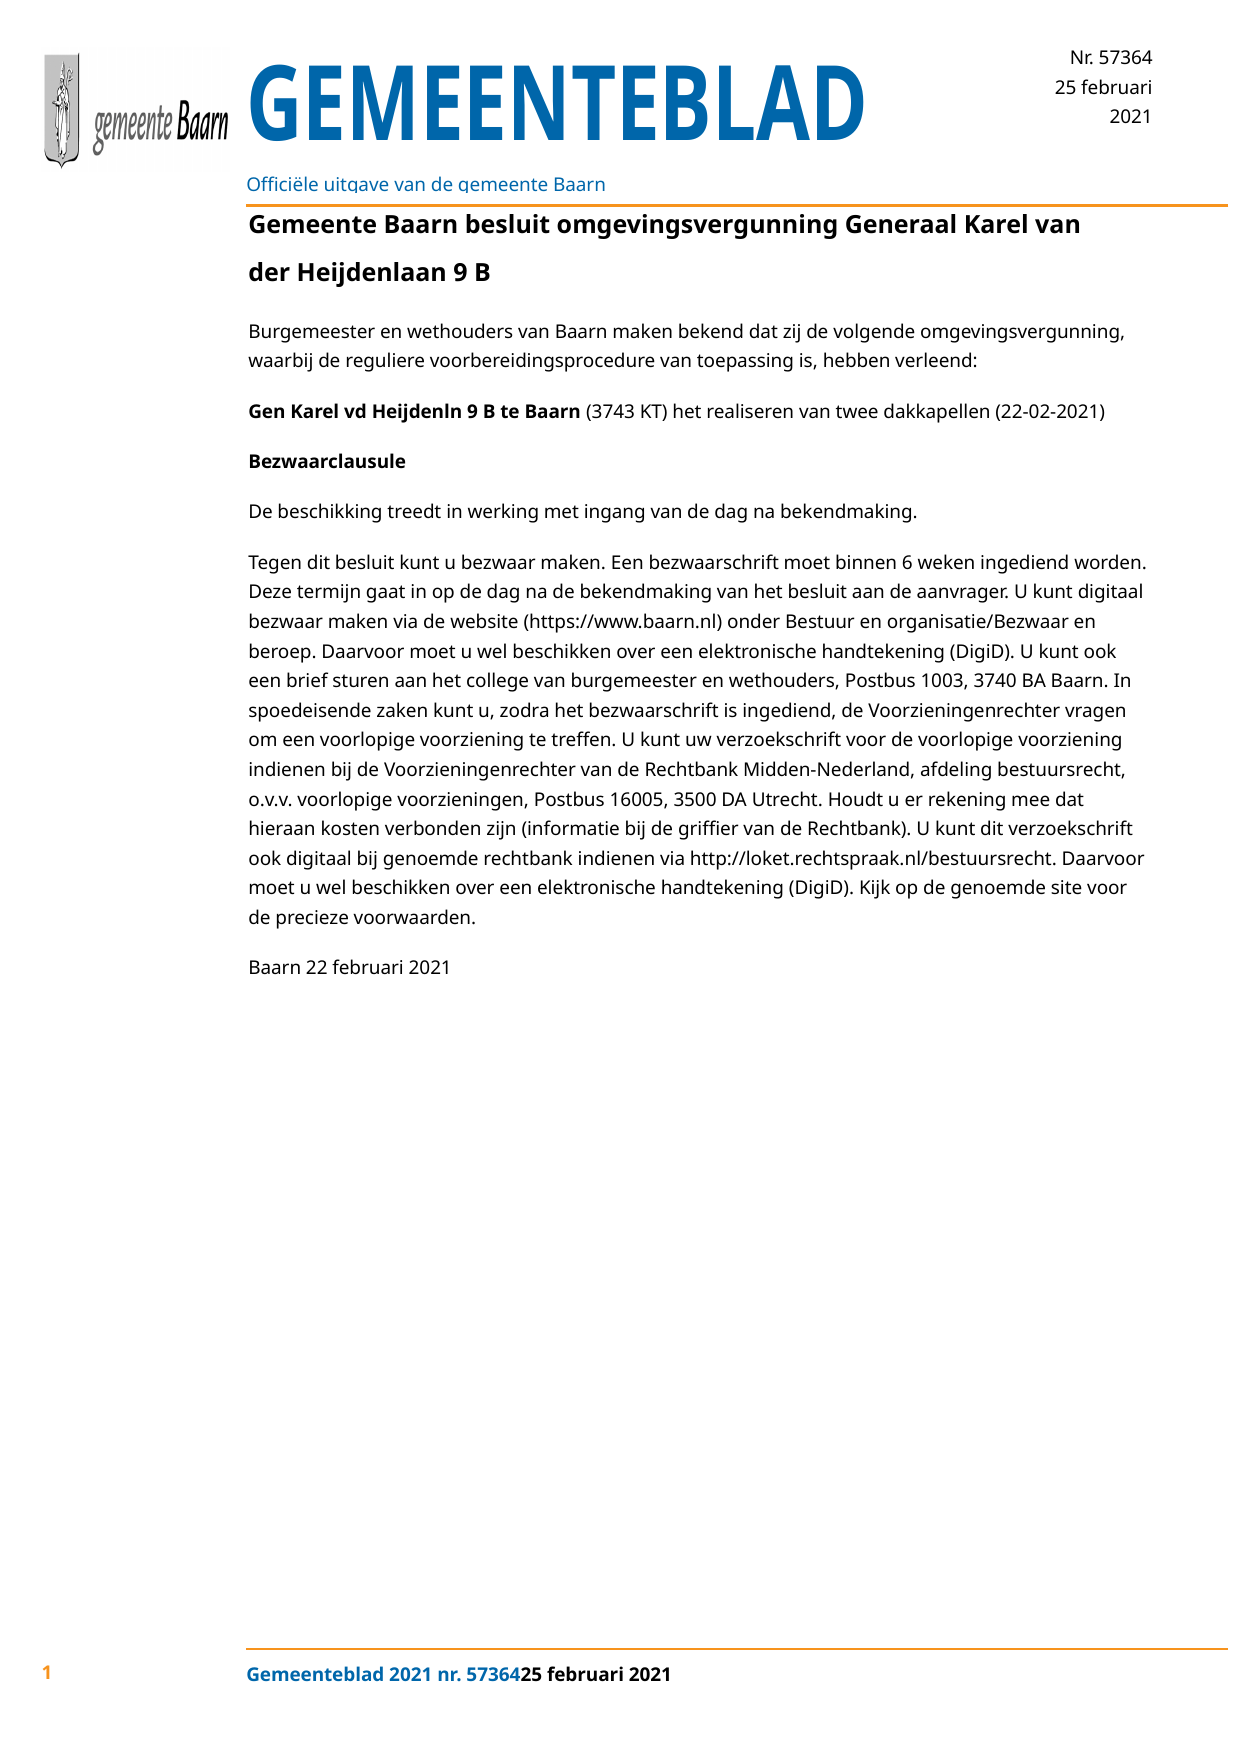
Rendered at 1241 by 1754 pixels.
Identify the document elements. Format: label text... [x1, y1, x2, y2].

text Gen Karel vd Heijdenln 9 B te Baarn (3743 KT) het realiseren van twee dakkapellen (22-02-2021) [248, 398, 1152, 424]
text De beschikking treedt in werking met ingang van de dag na bekendmaking. [248, 499, 1152, 524]
picture [41, 47, 231, 172]
text Baarn 22 februari 2021 [248, 954, 1152, 980]
text Tegen dit besluit kunt u bezwaar maken. Een bezwaarschrift moet binnen 6 weken ingediend worden. Deze termijn gaat in op de dag na de bekendmaking van het besluit aan de aanvrager. U kunt digitaal bezwaar maken via de website (https://www.baarn.nl) onder Bestuur en organisatie/Bezwaar en beroep. Daarvoor moet u wel beschikken over een elektronische handtekening (DigiD). U kunt ook een brief sturen aan het college van burgemeester en wethouders, Postbus 1003, 3740 BA Baarn. In spoedeisende zaken kunt u, zodra het bezwaarschrift is ingediend, de Voorzieningenrechter vragen om een voorlopige voorziening te treffen. U kunt uw verzoekschrift voor de voorlopige voorziening indienen bij de Voorzieningenrechter van de Rechtbank Midden-Nederland, afdeling bestuursrecht, o.v.v. voorlopige voorzieningen, Postbus 16005, 3500 DA Utrecht. Houdt u er rekening mee dat hieraan kosten verbonden zijn (informatie bij de griffier van de Rechtbank). U kunt dit verzoekschrift ook digitaal bij genoemde rechtbank indienen via http://loket.rechtspraak.nl/bestuursrecht. Daarvoor moet u wel beschikken over een elektronische handtekening (DigiD). Kijk op de genoemde site voor de precieze voorwaarden. [248, 549, 1152, 930]
text Burgemeester en wethouders van Baarn maken bekend dat zij de volgende omgevingsvergunning, waarbij de reguliere voorbereidingsprocedure van toepassing is, hebben verleend: [248, 318, 1152, 373]
text Bezwaarclausule [248, 448, 1152, 474]
text Gemeente Baarn besluit omgevingsvergunning Generaal Karel van der Heijdenlaan 9 B [248, 207, 1152, 288]
